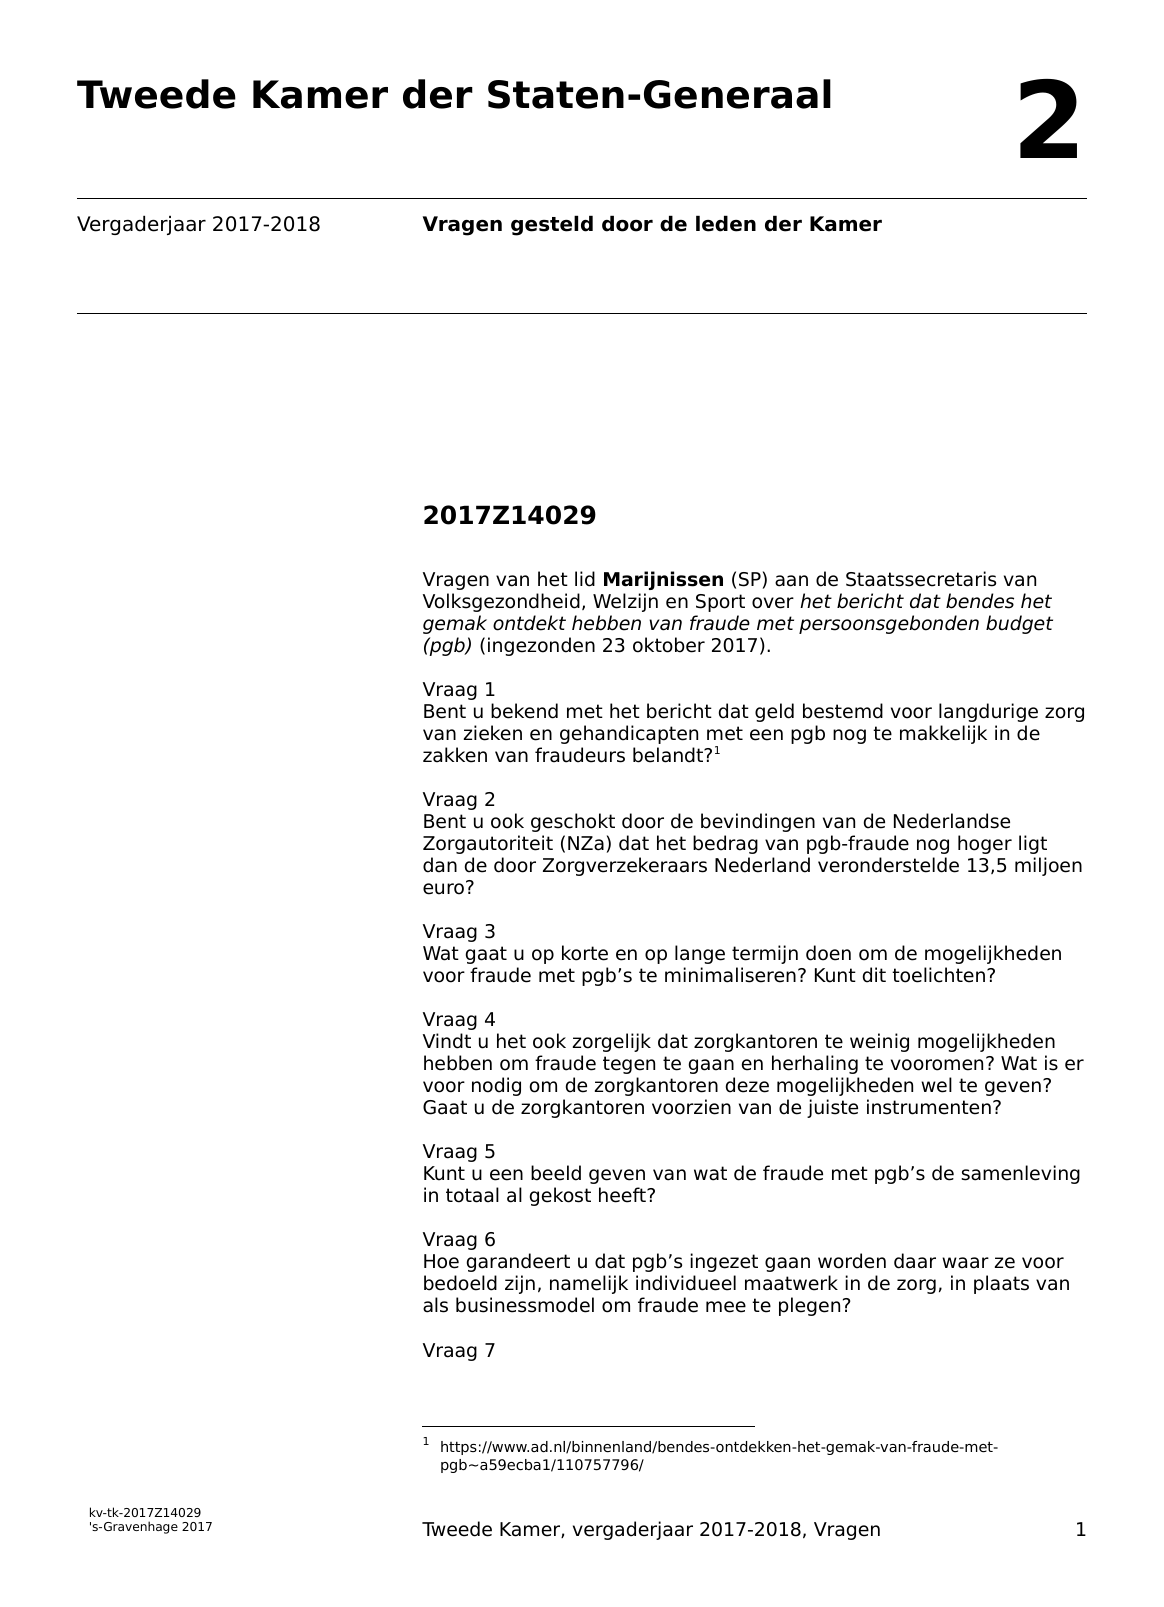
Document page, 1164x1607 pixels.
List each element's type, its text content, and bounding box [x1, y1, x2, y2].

text Bent u ook geschokt door de bevindingen van de Nederlandse Zorgautoriteit (NZa) dat het bedrag van pgb-fraude nog hoger ligt dan de door Zorgverzekeraars Nederland veronderstelde 13,5 miljoen euro? [422, 811, 1087, 899]
table_cell Vergaderjaar 2017-2018 [77, 199, 422, 313]
text 's-Gravenhage 2017 [88, 1520, 323, 1534]
text Wat gaat u op korte en op lange termijn doen om de mogelijkheden voor fraude met pgb’s te minimaliseren? Kunt dit toelichten? [422, 943, 1087, 987]
text Vraag 7 [422, 1339, 1087, 1361]
text Bent u bekend met het bericht dat geld bestemd voor langdurige zorg van zieken en gehandicapten met een pgb nog te makkelijk in de zakken van fraudeurs belandt? [422, 701, 1087, 767]
text Vraag 1 [422, 679, 1087, 701]
text https://www.ad.nl/binnenland/bendes-ontdekken-het-gemak-van-fraude-met-pgb~a59ecba1/110757796/ [422, 1435, 1087, 1474]
text Vraag 4 [422, 1009, 1087, 1031]
text Vraag 2 [422, 789, 1087, 811]
text 2017Z14029 [422, 501, 1087, 531]
text Vragen van het lid Marijnissen (SP) aan de Staatssecretaris van Volksgezondheid, Welzijn en Sport over het bericht dat bendes het gemak ontdekt hebben van fraude met persoonsgebonden budget (pgb) (ingezonden 23 oktober 2017). [422, 569, 1087, 657]
text Vraag 5 [422, 1141, 1087, 1163]
text Vraag 6 [422, 1229, 1087, 1251]
table_cell Vragen gesteld door de leden der Kamer [422, 199, 1087, 313]
table_header 2 [886, 59, 1087, 198]
text Vraag 3 [422, 921, 1087, 943]
text Hoe garandeert u dat pgb’s ingezet gaan worden daar waar ze voor bedoeld zijn, namelijk individueel maatwerk in de zorg, in plaats van als businessmodel om fraude mee te plegen? [422, 1251, 1087, 1317]
table_header Tweede Kamer der Staten-Generaal [77, 59, 886, 198]
text Vindt u het ook zorgelijk dat zorgkantoren te weinig mogelijkheden hebben om fraude tegen te gaan en herhaling te vooromen? Wat is er voor nodig om de zorgkantoren deze mogelijkheden wel te geven? Gaat u de zorgkantoren voorzien van de juiste instrumenten? [422, 1031, 1087, 1119]
text kv-tk-2017Z14029 [88, 1506, 323, 1520]
text Kunt u een beeld geven van wat de fraude met pgb’s de samenleving in totaal al gekost heeft? [422, 1163, 1087, 1207]
